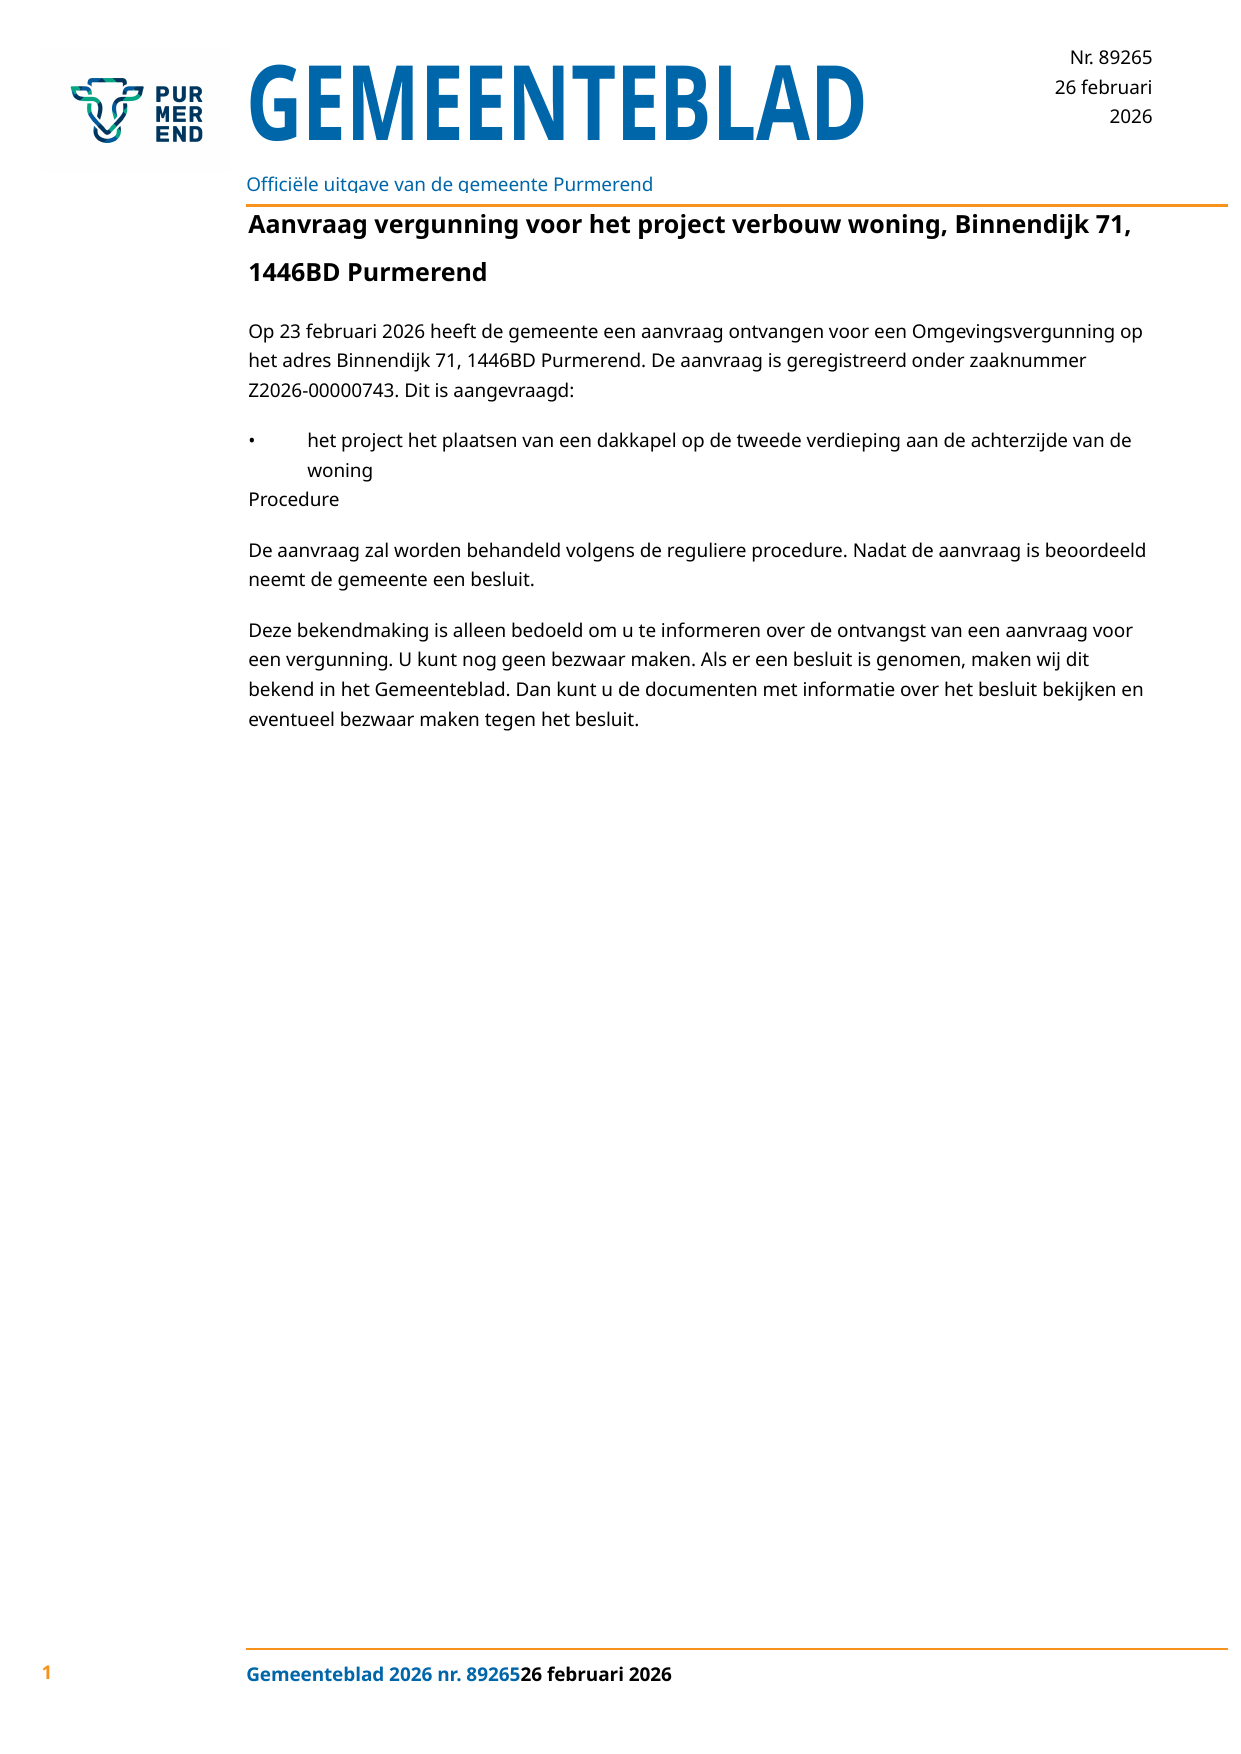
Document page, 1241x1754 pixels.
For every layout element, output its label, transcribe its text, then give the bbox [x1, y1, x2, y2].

list het project het plaatsen van een dakkapel op de tweede verdieping aan de achterzijde van de woning [248, 427, 1152, 483]
text Procedure [248, 487, 1152, 512]
text Op 23 februari 2026 heeft de gemeente een aanvraag ontvangen voor een Omgevingsvergunning op het adres Binnendijk 71, 1446BD Purmerend. De aanvraag is geregistreerd onder zaaknummer Z2026-00000743. Dit is aangevraagd: [248, 318, 1152, 403]
text Deze bekendmaking is alleen bedoeld om u te informeren over de ontvangst van een aanvraag voor een vergunning. U kunt nog geen bezwaar maken. Als er een besluit is genomen, maken wij dit bekend in het Gemeenteblad. Dan kunt u de documenten met informatie over het besluit bekijken en eventueel bezwaar maken tegen het besluit. [248, 617, 1152, 732]
text Aanvraag vergunning voor het project verbouw woning, Binnendijk 71, 1446BD Purmerend [248, 207, 1152, 288]
picture [41, 47, 231, 172]
text De aanvraag zal worden behandeld volgens de reguliere procedure. Nadat de aanvraag is beoordeeld neemt de gemeente een besluit. [248, 537, 1152, 592]
